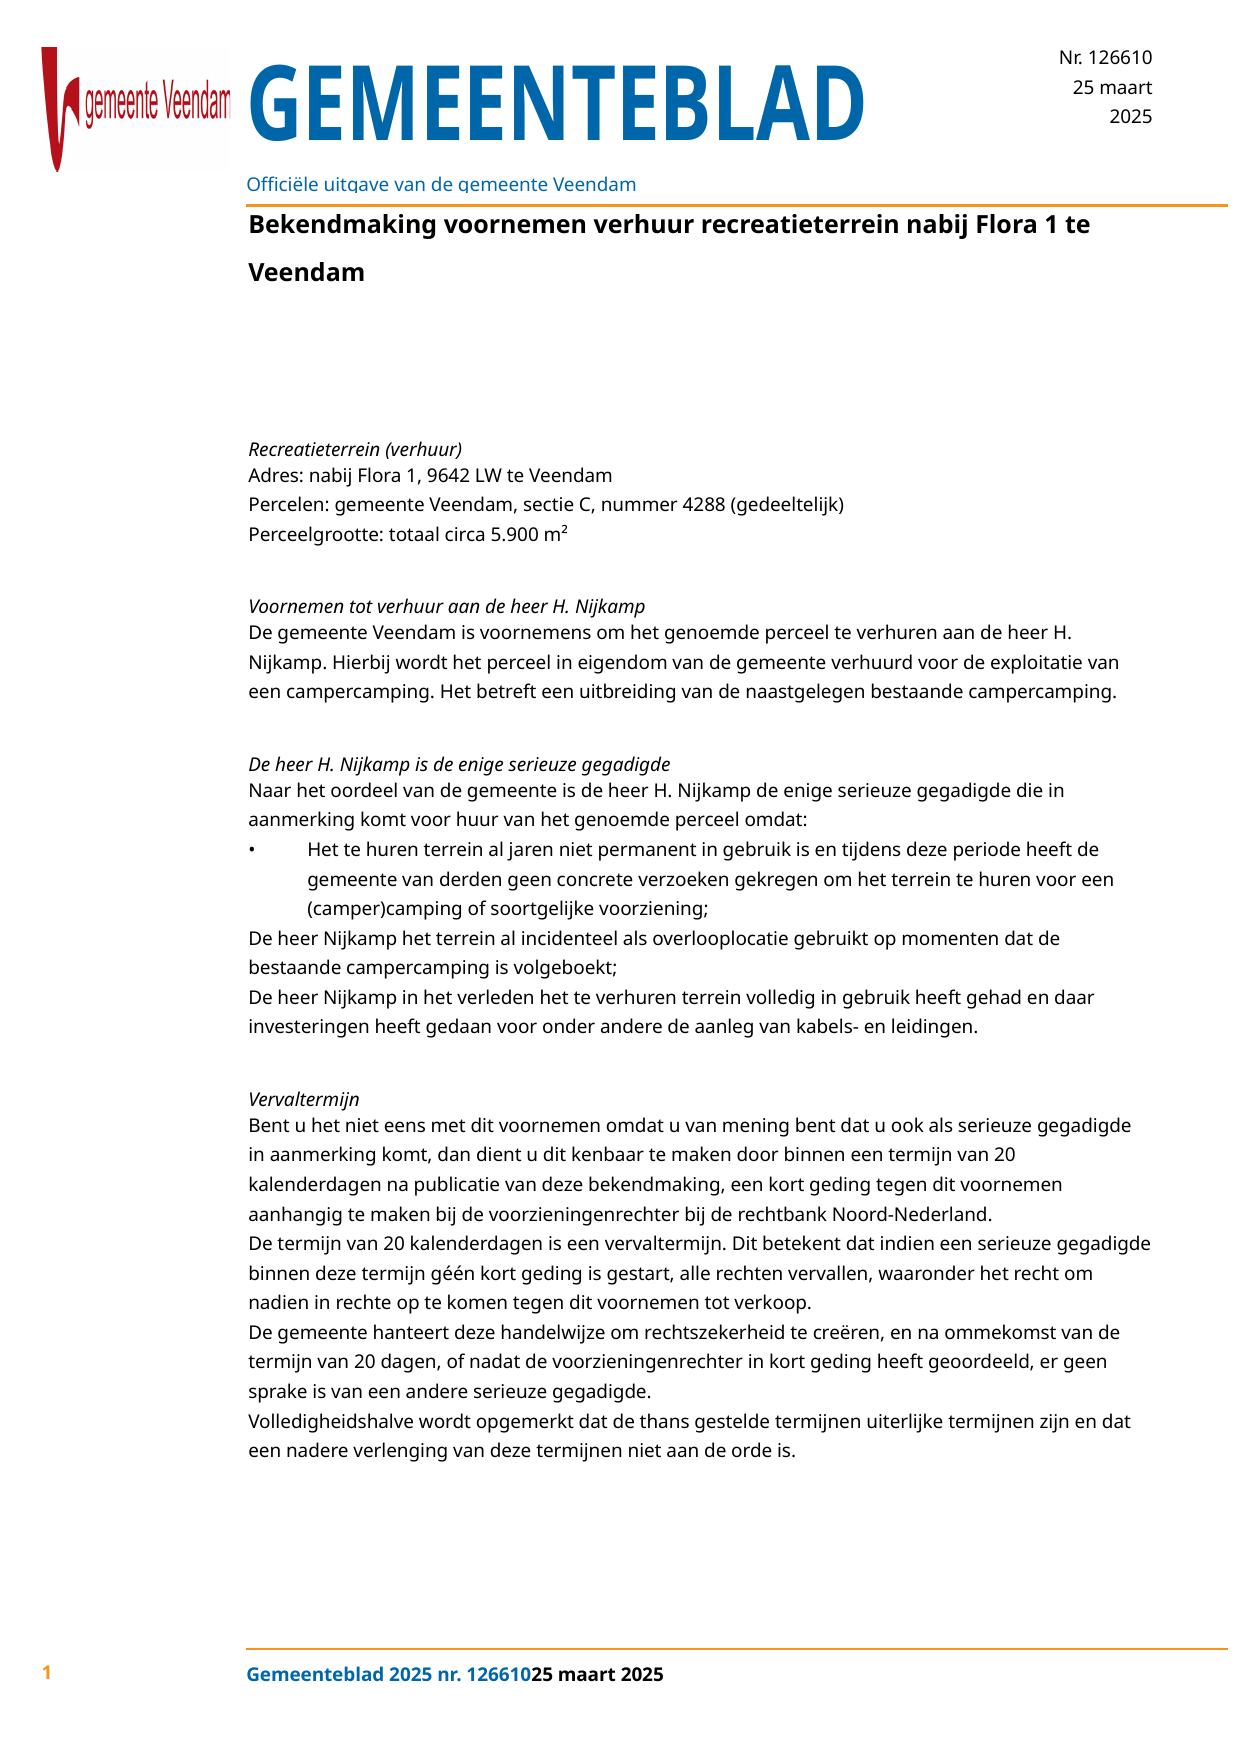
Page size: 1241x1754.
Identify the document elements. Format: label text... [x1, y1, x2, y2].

picture [41, 47, 231, 172]
text Bent u het niet eens met dit voornemen omdat u van mening bent dat u ook als serieuze gegadigde in aanmerking komt, dan dient u dit kenbaar te maken door binnen een termijn van 20 kalenderdagen na publicatie van deze bekendmaking, een kort geding tegen dit voornemen aanhangig te maken bij de voorzieningenrechter bij de rechtbank Noord-Nederland. [248, 1112, 1152, 1227]
text Recreatieterrein (verhuur) [248, 436, 1152, 462]
text De gemeente hanteert deze handelwijze om rechtszekerheid te creëren, en na ommekomst van de termijn van 20 dagen, of nadat de voorzieningenrechter in kort geding heeft geoordeeld, er geen sprake is van een andere serieuze gegadigde. [248, 1319, 1152, 1404]
text De heer Nijkamp het terrein al incidenteel als overlooplocatie gebruikt op momenten dat de bestaande campercamping is volgeboekt; [248, 925, 1152, 980]
text Vervaltermijn [248, 1086, 1152, 1112]
list Het te huren terrein al jaren niet permanent in gebruik is en tijdens deze periode heeft de gemeente van derden geen concrete verzoeken gekregen om het terrein te huren voor een (camper)camping of soortgelijke voorziening; [248, 836, 1152, 921]
text De heer Nijkamp in het verleden het te verhuren terrein volledig in gebruik heeft gehad en daar investeringen heeft gedaan voor onder andere de aanleg van kabels- en leidingen. [248, 984, 1152, 1039]
text De heer H. Nijkamp is de enige serieuze gegadigde [248, 751, 1152, 777]
text Percelen: gemeente Veendam, sectie C, nummer 4288 (gedeeltelijk) [248, 491, 1152, 517]
text Volledigheidshalve wordt opgemerkt dat de thans gestelde termijnen uiterlijke termijnen zijn en dat een nadere verlenging van deze termijnen niet aan de orde is. [248, 1408, 1152, 1463]
text Perceelgrootte: totaal circa 5.900 m² [248, 521, 1152, 547]
text Bekendmaking voornemen verhuur recreatieterrein nabij Flora 1 te Veendam [248, 207, 1152, 288]
text De termijn van 20 kalenderdagen is een vervaltermijn. Dit betekent dat indien een serieuze gegadigde binnen deze termijn géén kort geding is gestart, alle rechten vervallen, waaronder het recht om nadien in rechte op te komen tegen dit voornemen tot verkoop. [248, 1230, 1152, 1315]
text De gemeente Veendam is voornemens om het genoemde perceel te verhuren aan de heer H. Nijkamp. Hierbij wordt het perceel in eigendom van de gemeente verhuurd voor de exploitatie van een campercamping. Het betreft een uitbreiding van de naastgelegen bestaande campercamping. [248, 619, 1152, 704]
text Voornemen tot verhuur aan de heer H. Nijkamp [248, 594, 1152, 619]
text Adres: nabij Flora 1, 9642 LW te Veendam [248, 462, 1152, 487]
text Naar het oordeel van de gemeente is de heer H. Nijkamp de enige serieuze gegadigde die in aanmerking komt voor huur van het genoemde perceel omdat: [248, 777, 1152, 832]
